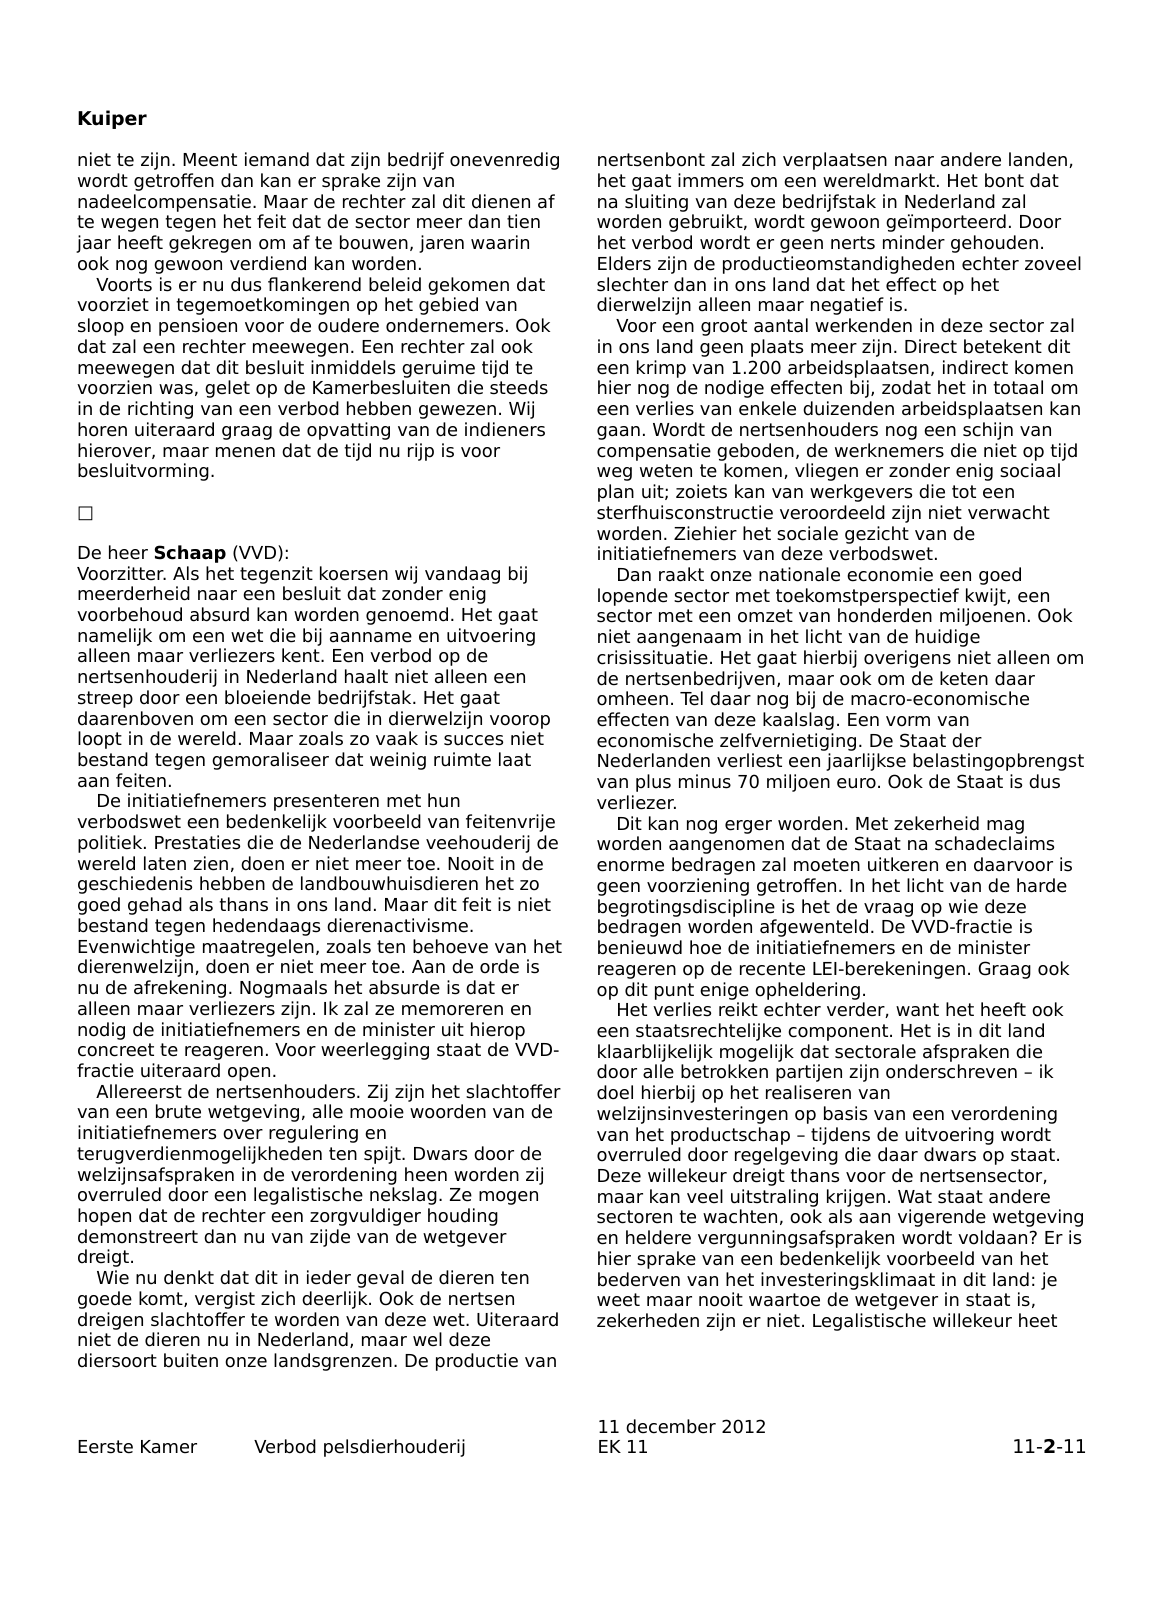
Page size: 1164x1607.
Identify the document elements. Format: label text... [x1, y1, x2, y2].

text nertsenbont zal zich verplaatsen naar andere landen, het gaat immers om een wereldmarkt. Het bont dat na sluiting van deze bedrijfstak in Nederland zal worden gebruikt, wordt gewoon geïmporteerd. Door het verbod wordt er geen nerts minder gehouden. Elders zijn de productieomstandigheden echter zoveel slechter dan in ons land dat het effect op het dierwelzijn alleen maar negatief is. [596, 150, 1087, 316]
text Dit kan nog erger worden. Met zekerheid mag worden aangenomen dat de Staat na schadeclaims enorme bedragen zal moeten uitkeren en daarvoor is geen voorziening getroffen. In het licht van de harde begrotingsdiscipline is het de vraag op wie deze bedragen worden afgewenteld. De VVD-fractie is benieuwd hoe de initiatiefnemers en de minister reageren op de recente LEI-berekeningen. Graag ook op dit punt enige opheldering. [596, 813, 1087, 1000]
text Voorzitter. Als het tegenzit koersen wij vandaag bij meerderheid naar een besluit dat zonder enig voorbehoud absurd kan worden genoemd. Het gaat namelijk om een wet die bij aanname en uitvoering alleen maar verliezers kent. Een verbod op de nertsenhouderij in Nederland haalt niet alleen een streep door een bloeiende bedrijfstak. Het gaat daarenboven om een sector die in dierwelzijn voorop loopt in de wereld. Maar zoals zo vaak is succes niet bestand tegen gemoraliseer dat weinig ruimte laat aan feiten. [77, 563, 567, 791]
text De initiatiefnemers presenteren met hun verbodswet een bedenkelijk voorbeeld van feitenvrije politiek. Prestaties die de Nederlandse veehouderij de wereld laten zien, doen er niet meer toe. Nooit in de geschiedenis hebben de landbouwhuisdieren het zo goed gehad als thans in ons land. Maar dit feit is niet bestand tegen hedendaags dierenactivisme. Evenwichtige maatregelen, zoals ten behoeve van het dierenwelzijn, doen er niet meer toe. Aan de orde is nu de afrekening. Nogmaals het absurde is dat er alleen maar verliezers zijn. Ik zal ze memoreren en nodig de initiatiefnemers en de minister uit hierop concreet te reageren. Voor weerlegging staat de VVD-fractie uiteraard open. [77, 791, 567, 1082]
text De heer Schaap (VVD): [77, 543, 567, 563]
text □ [77, 502, 567, 523]
text Allereerst de nertsenhouders. Zij zijn het slachtoffer van een brute wetgeving, alle mooie woorden van de initiatiefnemers over regulering en terugverdienmogelijkheden ten spijt. Dwars door de welzijnsafspraken in de verordening heen worden zij overruled door een legalistische nekslag. Ze mogen hopen dat de rechter een zorgvuldiger houding demonstreert dan nu van zijde van de wetgever dreigt. [77, 1082, 567, 1268]
text Voorts is er nu dus flankerend beleid gekomen dat voorziet in tegemoetkomingen op het gebied van sloop en pensioen voor de oudere ondernemers. Ook dat zal een rechter meewegen. Een rechter zal ook meewegen dat dit besluit inmiddels geruime tijd te voorzien was, gelet op de Kamerbesluiten die steeds in de richting van een verbod hebben gewezen. Wij horen uiteraard graag de opvatting van de indieners hierover, maar menen dat de tijd nu rijp is voor besluitvorming. [77, 274, 567, 482]
text Dan raakt onze nationale economie een goed lopende sector met toekomstperspectief kwijt, een sector met een omzet van honderden miljoenen. Ook niet aangenaam in het licht van de huidige crisissituatie. Het gaat hierbij overigens niet alleen om de nertsenbedrijven, maar ook om de keten daar omheen. Tel daar nog bij de macro-economische effecten van deze kaalslag. Een vorm van economische zelfvernietiging. De Staat der Nederlanden verliest een jaarlijkse belastingopbrengst van plus minus 70 miljoen euro. Ook de Staat is dus verliezer. [596, 565, 1087, 813]
text Het verlies reikt echter verder, want het heeft ook een staatsrechtelijke component. Het is in dit land klaarblijkelijk mogelijk dat sectorale afspraken die door alle betrokken partijen zijn onderschreven – ik doel hierbij op het realiseren van welzijnsinvesteringen op basis van een verordening van het productschap – tijdens de uitvoering wordt overruled door regelgeving die daar dwars op staat. Deze willekeur dreigt thans voor de nertsensector, maar kan veel uitstraling krijgen. Wat staat andere sectoren te wachten, ook als aan vigerende wetgeving en heldere vergunningsafspraken wordt voldaan? Er is hier sprake van een bedenkelijk voorbeeld van het bederven van het investeringsklimaat in dit land: je weet maar nooit waartoe de wetgever in staat is, zekerheden zijn er niet. Legalistische willekeur heet [596, 1000, 1087, 1332]
text Wie nu denkt dat dit in ieder geval de dieren ten goede komt, vergist zich deerlijk. Ook de nertsen dreigen slachtoffer te worden van deze wet. Uiteraard niet de dieren nu in Nederland, maar wel deze diersoort buiten onze landsgrenzen. De productie van [77, 1268, 567, 1372]
text Voor een groot aantal werkenden in deze sector zal in ons land geen plaats meer zijn. Direct betekent dit een krimp van 1.200 arbeidsplaatsen, indirect komen hier nog de nodige effecten bij, zodat het in totaal om een verlies van enkele duizenden arbeidsplaatsen kan gaan. Wordt de nertsenhouders nog een schijn van compensatie geboden, de werknemers die niet op tijd weg weten te komen, vliegen er zonder enig sociaal plan uit; zoiets kan van werkgevers die tot een sterfhuisconstructie veroordeeld zijn niet verwacht worden. Ziehier het sociale gezicht van de initiatiefnemers van deze verbodswet. [596, 316, 1087, 565]
text niet te zijn. Meent iemand dat zijn bedrijf onevenredig wordt getroffen dan kan er sprake zijn van nadeelcompensatie. Maar de rechter zal dit dienen af te wegen tegen het feit dat de sector meer dan tien jaar heeft gekregen om af te bouwen, jaren waarin ook nog gewoon verdiend kan worden. [77, 150, 567, 274]
